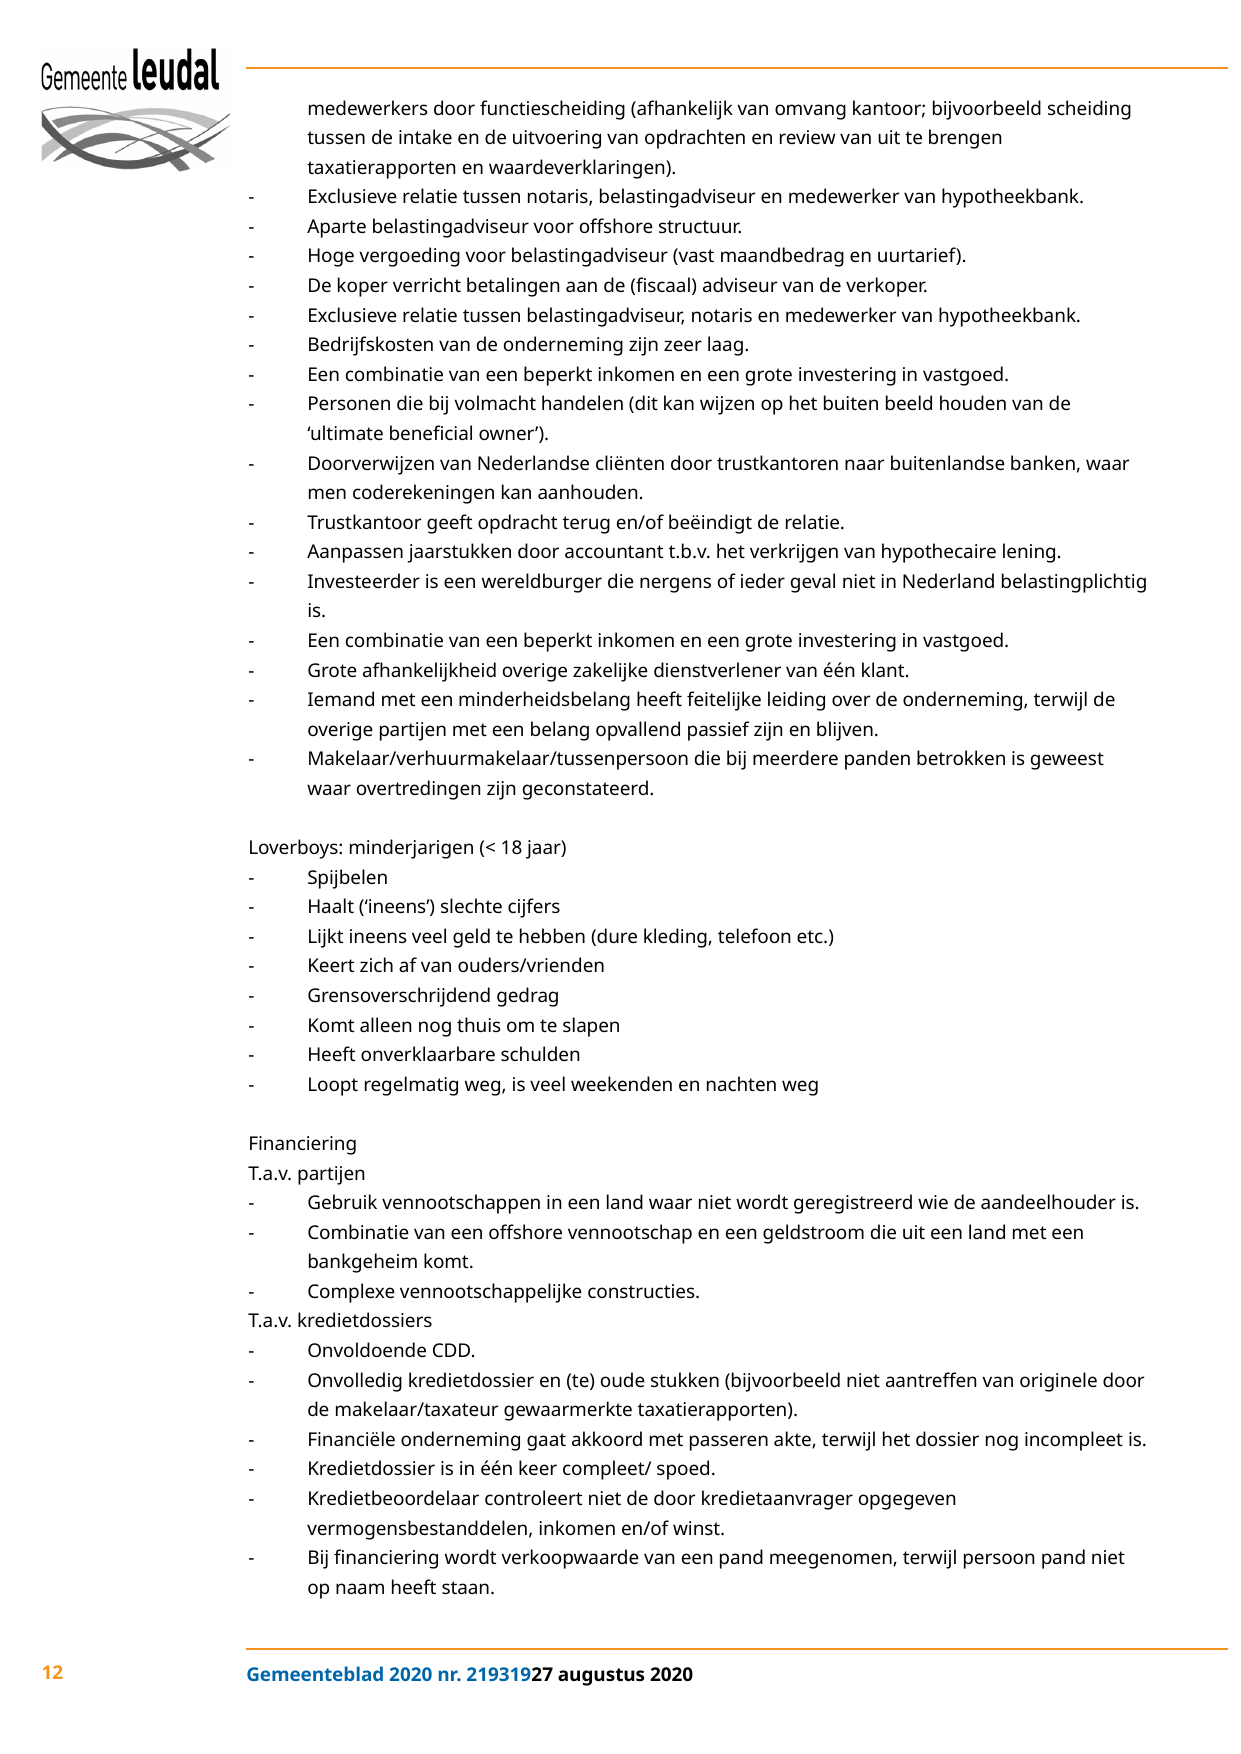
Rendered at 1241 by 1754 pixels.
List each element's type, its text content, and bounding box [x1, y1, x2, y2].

list Iemand met een minderheidsbelang heeft feitelijke leiding over de onderneming, terwijl de overige partijen met een belang opvallend passief zijn en blijven. [248, 686, 1152, 742]
list Hoge vergoeding voor belastingadviseur (vast maandbedrag en uurtarief). [248, 243, 1152, 268]
list Exclusieve relatie tussen belastingadviseur, notaris en medewerker van hypotheekbank. [248, 302, 1152, 328]
list Bedrijfskosten van de onderneming zijn zeer laag. [248, 331, 1152, 357]
list Bij financiering wordt verkoopwaarde van een pand meegenomen, terwijl persoon pand niet op naam heeft staan. [248, 1544, 1152, 1600]
text Loverboys: minderjarigen (< 18 jaar) [248, 834, 1152, 860]
list Grensoverschrijdend gedrag [248, 982, 1152, 1008]
text Financiering [248, 1130, 1152, 1156]
list Makelaar/verhuurmakelaar/tussenpersoon die bij meerdere panden betrokken is geweest waar overtredingen zijn geconstateerd. [248, 746, 1152, 801]
list Heeft onverklaarbare schulden [248, 1041, 1152, 1067]
list Haalt (‘ineens’) slechte cijfers [248, 893, 1152, 919]
list Combinatie van een offshore vennootschap en een geldstroom die uit een land met een bankgeheim komt. [248, 1219, 1152, 1274]
list Investeerder is een wereldburger die nergens of ieder geval niet in Nederland belastingplichtig is. [248, 568, 1152, 623]
list Komt alleen nog thuis om te slapen [248, 1012, 1152, 1038]
list Kredietdossier is in één keer compleet/ spoed. [248, 1456, 1152, 1481]
list Aanpassen jaarstukken door accountant t.b.v. het verkrijgen van hypothecaire lening. [248, 538, 1152, 564]
list Aparte belastingadviseur voor offshore structuur. [248, 213, 1152, 239]
list Doorverwijzen van Nederlandse cliënten door trustkantoren naar buitenlandse banken, waar men coderekeningen kan aanhouden. [248, 450, 1152, 505]
list Trustkantoor geeft opdracht terug en/of beëindigt de relatie. [248, 509, 1152, 535]
list Exclusieve relatie tussen notaris, belastingadviseur en medewerker van hypotheekbank. [248, 183, 1152, 209]
list Grote afhankelijkheid overige zakelijke dienstverlener van één klant. [248, 657, 1152, 683]
list Keert zich af van ouders/vrienden [248, 953, 1152, 978]
text T.a.v. kredietdossiers [248, 1308, 1152, 1333]
list Financiële onderneming gaat akkoord met passeren akte, terwijl het dossier nog incompleet is. [248, 1426, 1152, 1452]
list Personen die bij volmacht handelen (dit kan wijzen op het buiten beeld houden van de ‘ultimate beneficial owner’). [248, 391, 1152, 446]
list Een combinatie van een beperkt inkomen en een grote investering in vastgoed. [248, 361, 1152, 387]
list Lijkt ineens veel geld te hebben (dure kleding, telefoon etc.) [248, 923, 1152, 949]
list Loopt regelmatig weg, is veel weekenden en nachten weg [248, 1071, 1152, 1097]
list medewerkers door functiescheiding (afhankelijk van omvang kantoor; bijvoorbeeld scheiding tussen de intake en de uitvoering van opdrachten en review van uit te brengen taxatierapporten en waardeverklaringen). [248, 95, 1152, 180]
list Onvoldoende CDD. [248, 1337, 1152, 1363]
text T.a.v. partijen [248, 1160, 1152, 1186]
list Kredietbeoordelaar controleert niet de door kredietaanvrager opgegeven vermogensbestanddelen, inkomen en/of winst. [248, 1485, 1152, 1541]
list Onvolledig kredietdossier en (te) oude stukken (bijvoorbeeld niet aantreffen van originele door de makelaar/taxateur gewaarmerkte taxatierapporten). [248, 1367, 1152, 1422]
list Spijbelen [248, 864, 1152, 890]
list Gebruik vennootschappen in een land waar niet wordt geregistreerd wie de aandeelhouder is. [248, 1189, 1152, 1215]
list Complexe vennootschappelijke constructies. [248, 1278, 1152, 1304]
picture [41, 47, 231, 172]
list Een combinatie van een beperkt inkomen en een grote investering in vastgoed. [248, 627, 1152, 653]
list De koper verricht betalingen aan de (fiscaal) adviseur van de verkoper. [248, 272, 1152, 298]
